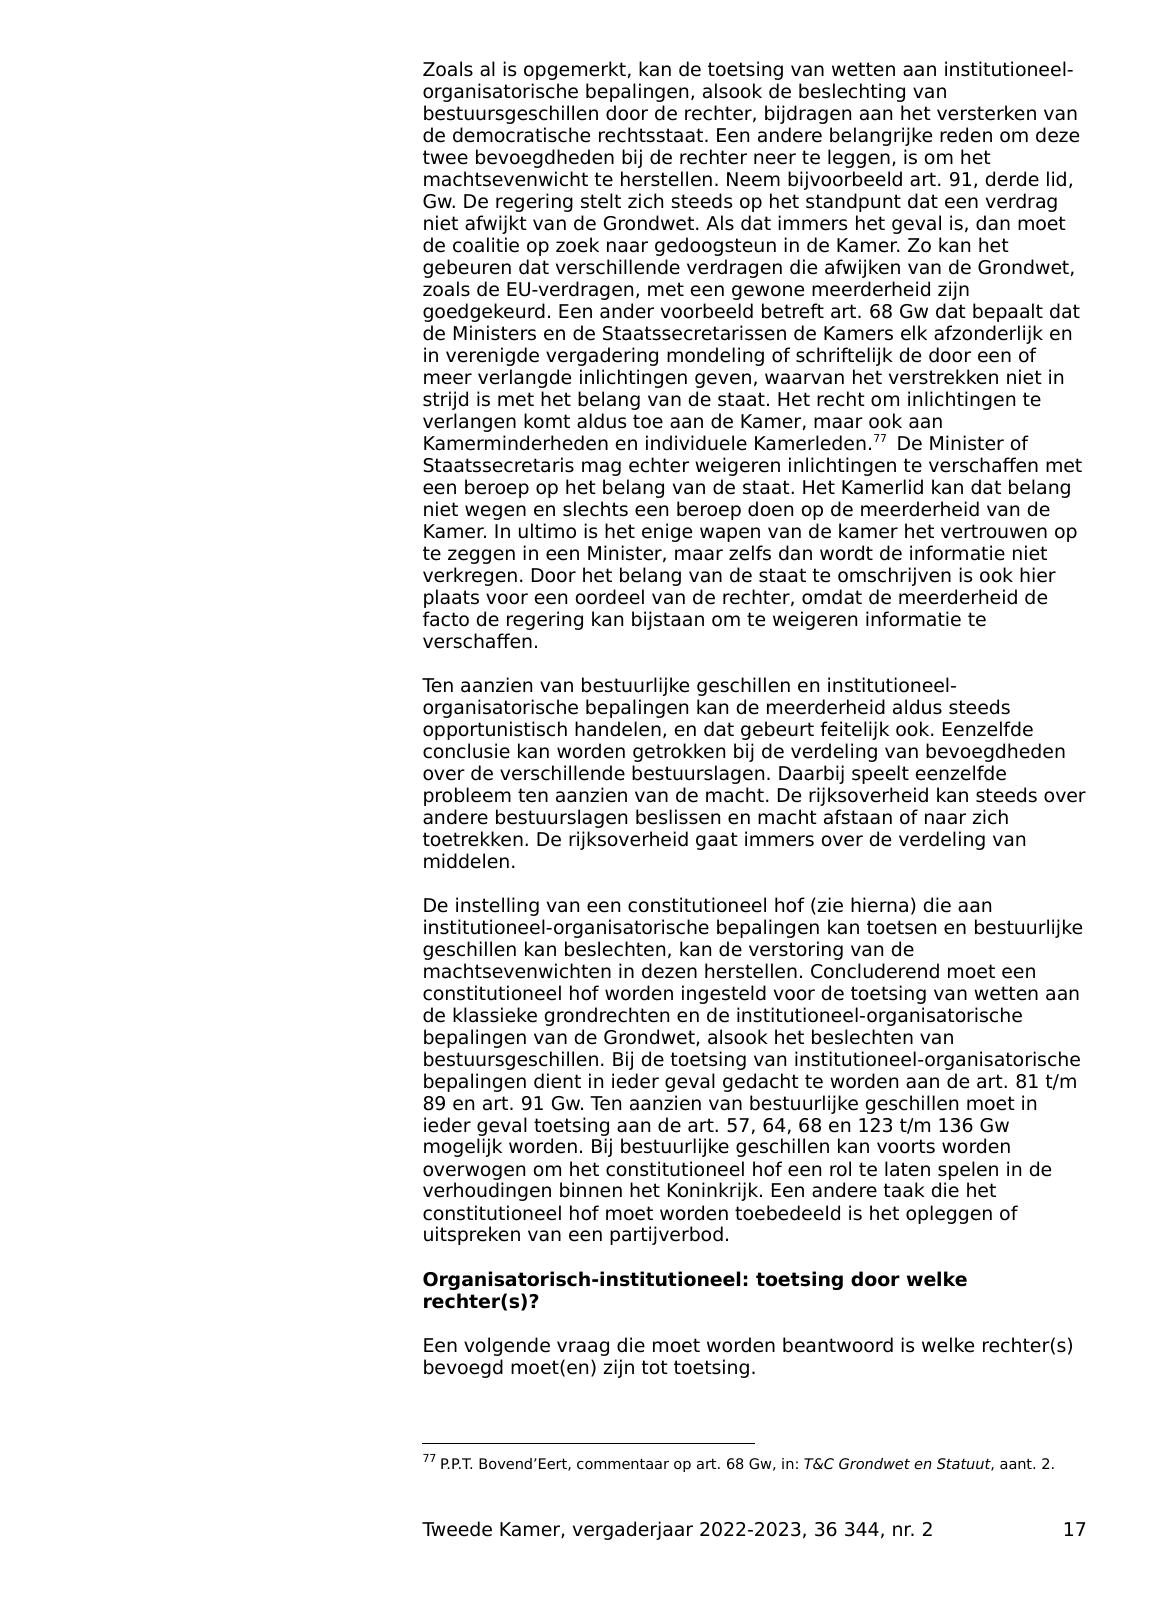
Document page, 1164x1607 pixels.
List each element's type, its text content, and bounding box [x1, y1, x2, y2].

text De instelling van een constitutioneel hof (zie hierna) die aan institutioneel-organisatorische bepalingen kan toetsen en bestuurlijke geschillen kan beslechten, kan de verstoring van de machtsevenwichten in dezen herstellen. Concluderend moet een constitutioneel hof worden ingesteld voor de toetsing van wetten aan de klassieke grondrechten en de institutioneel-organisatorische bepalingen van de Grondwet, alsook het beslechten van bestuursgeschillen. Bij de toetsing van institutioneel-organisatorische bepalingen dient in ieder geval gedacht te worden aan de art. 81 t/m 89 en art. 91 Gw. Ten aanzien van bestuurlijke geschillen moet in ieder geval toetsing aan de art. 57, 64, 68 en 123 t/m 136 Gw mogelijk worden. Bij bestuurlijke geschillen kan voorts worden overwogen om het constitutioneel hof een rol te laten spelen in de verhoudingen binnen het Koninkrijk. Een andere taak die het constitutioneel hof moet worden toebedeeld is het opleggen of uitspreken van een partijverbod. [422, 895, 1087, 1246]
subtitle Organisatorisch-institutioneel: toetsing door welke rechter(s)? [422, 1268, 1087, 1312]
text Zoals al is opgemerkt, kan de toetsing van wetten aan institutioneel-organisatorische bepalingen, alsook de beslechting van bestuursgeschillen door de rechter, bijdragen aan het versterken van de democratische rechtsstaat. Een andere belangrijke reden om deze twee bevoegdheden bij de rechter neer te leggen, is om het machtsevenwicht te herstellen. Neem bijvoorbeeld art. 91, derde lid, Gw. De regering stelt zich steeds op het standpunt dat een verdrag niet afwijkt van de Grondwet. Als dat immers het geval is, dan moet de coalitie op zoek naar gedoogsteun in de Kamer. Zo kan het gebeuren dat verschillende verdragen die afwijken van de Grondwet, zoals de EU-verdragen, met een gewone meerderheid zijn goedgekeurd. Een ander voorbeeld betreft art. 68 Gw dat bepaalt dat de Ministers en de Staatssecretarissen de Kamers elk afzonderlijk en in verenigde vergadering mondeling of schriftelijk de door een of meer verlangde inlichtingen geven, waarvan het verstrekken niet in strijd is met het belang van de staat. Het recht om inlichtingen te verlangen komt aldus toe aan de Kamer, maar ook aan Kamerminderheden en individuele Kamerleden. De Minister of Staatssecretaris mag echter weigeren inlichtingen te verschaffen met een beroep op het belang van de staat. Het Kamerlid kan dat belang niet wegen en slechts een beroep doen op de meerderheid van de Kamer. In ultimo is het enige wapen van de kamer het vertrouwen op te zeggen in een Minister, maar zelfs dan wordt de informatie niet verkregen. Door het belang van de staat te omschrijven is ook hier plaats voor een oordeel van de rechter, omdat de meerderheid de facto de regering kan bijstaan om te weigeren informatie te verschaffen. [422, 59, 1087, 652]
text P.P.T. Bovend’Eert, commentaar op art. 68 Gw, in: T&C Grondwet en Statuut, aant. 2. [422, 1452, 1087, 1474]
text Een volgende vraag die moet worden beantwoord is welke rechter(s) bevoegd moet(en) zijn tot toetsing. [422, 1335, 1087, 1379]
text Ten aanzien van bestuurlijke geschillen en institutioneel-organisatorische bepalingen kan de meerderheid aldus steeds opportunistisch handelen, en dat gebeurt feitelijk ook. Eenzelfde conclusie kan worden getrokken bij de verdeling van bevoegdheden over de verschillende bestuurslagen. Daarbij speelt eenzelfde probleem ten aanzien van de macht. De rijksoverheid kan steeds over andere bestuurslagen beslissen en macht afstaan of naar zich toetrekken. De rijksoverheid gaat immers over de verdeling van middelen. [422, 675, 1087, 872]
